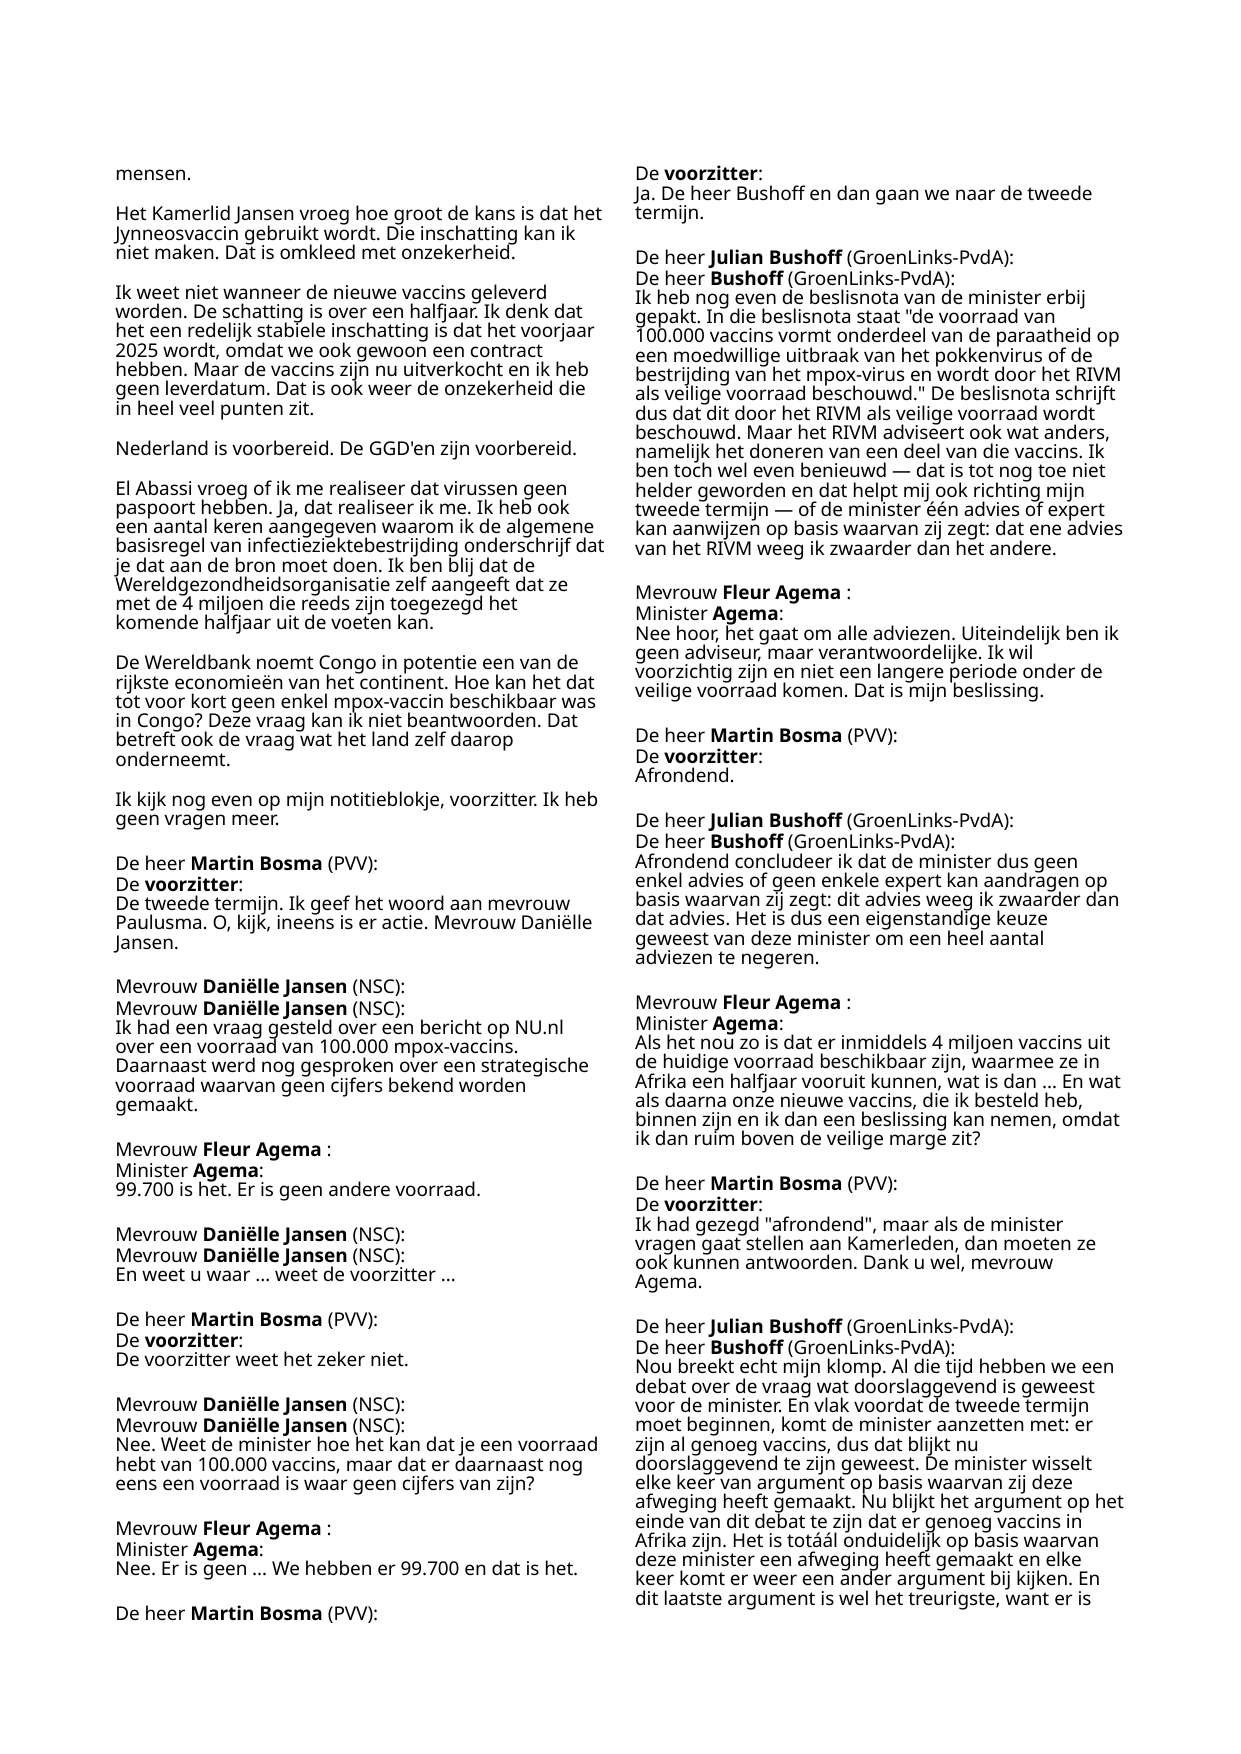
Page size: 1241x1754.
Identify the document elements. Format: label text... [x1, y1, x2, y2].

text Ik had een vraag gesteld over een bericht op NU.nl over een voorraad van 100.000 mpox-vaccins. Daarnaast werd nog gesproken over een strategische voorraad waarvan geen cijfers bekend worden gemaakt. [115, 1019, 605, 1115]
text Ik had gezegd "afrondend", maar als de minister vragen gaat stellen aan Kamerleden, dan moeten ze ook kunnen antwoorden. Dank u wel, mevrouw Agema. [635, 1216, 1125, 1293]
text Mevrouw Daniëlle Jansen (NSC): [115, 1417, 605, 1436]
text Het Kamerlid Jansen vroeg hoe groot de kans is dat het Jynneosvaccin gebruikt wordt. Die inschatting kan ik niet maken. Dat is omkleed met onzekerheid. [115, 205, 605, 263]
text De heer Martin Bosma (PVV): [115, 1306, 605, 1332]
text De voorzitter: [635, 1196, 1125, 1216]
text De tweede termijn. Ik geef het woord aan mevrouw Paulusma. O, kijk, ineens is er actie. Mevrouw Daniëlle Jansen. [115, 895, 605, 953]
text Mevrouw Fleur Agema : [115, 1515, 605, 1541]
text Nee. Weet de minister hoe het kan dat je een voorraad hebt van 100.000 vaccins, maar dat er daarnaast nog eens een voorraad is waar geen cijfers van zijn? [115, 1436, 605, 1494]
text De heer Martin Bosma (PVV): [635, 722, 1125, 748]
text De heer Julian Bushoff (GroenLinks-PvdA): [635, 808, 1125, 833]
text Mevrouw Fleur Agema : [635, 989, 1125, 1015]
text Nou breekt echt mijn klomp. Al die tijd hebben we een debat over de vraag wat doorslaggevend is geweest voor de minister. En vlak voordat de tweede termijn moet beginnen, komt de minister aanzetten met: er zijn al genoeg vaccins, dus dat blijkt nu doorslaggevend te zijn geweest. De minister wisselt elke keer van argument op basis waarvan zij deze afweging heeft gemaakt. Nu blijkt het argument op het einde van dit debat te zijn dat er genoeg vaccins in Afrika zijn. Het is totáál onduidelijk op basis waarvan deze minister een afweging heeft gemaakt en elke keer komt er weer een ander argument bij kijken. En dit laatste argument is wel het treurigste, want er is [635, 1358, 1125, 1609]
text Mevrouw Daniëlle Jansen (NSC): [115, 999, 605, 1019]
text Minister Agema: [115, 1541, 605, 1560]
text Minister Agema: [635, 605, 1125, 624]
text 99.700 is het. Er is geen andere voorraad. [115, 1181, 605, 1200]
text Als het nou zo is dat er inmiddels 4 miljoen vaccins uit de huidige voorraad beschikbaar zijn, waarmee ze in Afrika een halfjaar vooruit kunnen, wat is dan … En wat als daarna onze nieuwe vaccins, die ik besteld heb, binnen zijn en ik dan een beslissing kan nemen, omdat ik dan ruim boven de veilige marge zit? [635, 1034, 1125, 1150]
text Nederland is voorbereid. De GGD'en zijn voorbereid. [115, 439, 605, 459]
text Nee. Er is geen … We hebben er 99.700 en dat is het. [115, 1560, 605, 1579]
text Ik weet niet wanneer de nieuwe vaccins geleverd worden. De schatting is over een halfjaar. Ik denk dat het een redelijk stabiele inschatting is dat het voorjaar 2025 wordt, omdat we ook gewoon een contract hebben. Maar de vaccins zijn nu uitverkocht en ik heb geen leverdatum. Dat is ook weer de onzekerheid die in heel veel punten zit. [115, 284, 605, 419]
text De voorzitter: [635, 165, 1125, 184]
text De heer Martin Bosma (PVV): [115, 850, 605, 876]
text Nee hoor, het gaat om alle adviezen. Uiteindelijk ben ik geen adviseur, maar verantwoordelijke. Ik wil voorzichtig zijn en niet een langere periode onder de veilige voorraad komen. Dat is mijn beslissing. [635, 624, 1125, 702]
text De heer Martin Bosma (PVV): [635, 1171, 1125, 1196]
text Mevrouw Fleur Agema : [635, 579, 1125, 605]
text Afrondend. [635, 767, 1125, 787]
text Mevrouw Fleur Agema : [115, 1136, 605, 1162]
text Minister Agema: [635, 1015, 1125, 1034]
text El Abassi vroeg of ik me realiseer dat virussen geen paspoort hebben. Ja, dat realiseer ik me. Ik heb ook een aantal keren aangegeven waarom ik de algemene basisregel van infectieziektebestrijding onderschrijf dat je dat aan de bron moet doen. Ik ben blij dat de Wereldgezondheidsorganisatie zelf aangeeft dat ze met de 4 miljoen die reeds zijn toegezegd het komende halfjaar uit de voeten kan. [115, 479, 605, 634]
text Ja. De heer Bushoff en dan gaan we naar de tweede termijn. [635, 184, 1125, 223]
text Minister Agema: [115, 1162, 605, 1181]
text De heer Bushoff (GroenLinks-PvdA): [635, 270, 1125, 289]
text Ik kijk nog even op mijn notitieblokje, voorzitter. Ik heb geen vragen meer. [115, 791, 605, 829]
text De heer Bushoff (GroenLinks-PvdA): [635, 1339, 1125, 1358]
text Mevrouw Daniëlle Jansen (NSC): [115, 1391, 605, 1417]
text De Wereldbank noemt Congo in potentie een van de rijkste economieën van het continent. Hoe kan het dat tot voor kort geen enkel mpox-vaccin beschikbaar was in Congo? Deze vraag kan ik niet beantwoorden. Dat betreft ook de vraag wat het land zelf daarop onderneemt. [115, 654, 605, 770]
text Ik heb nog even de beslisnota van de minister erbij gepakt. In die beslisnota staat "de voorraad van 100.000 vaccins vormt onderdeel van de paraatheid op een moedwillige uitbraak van het pokkenvirus of de bestrijding van het mpox-virus en wordt door het RIVM als veilige voorraad beschouwd." De beslisnota schrijft dus dat dit door het RIVM als veilige voorraad wordt beschouwd. Maar het RIVM adviseert ook wat anders, namelijk het doneren van een deel van die vaccins. Ik ben toch wel even benieuwd — dat is tot nog toe niet helder geworden en dat helpt mij ook richting mijn tweede termijn — of de minister één advies of expert kan aanwijzen op basis waarvan zij zegt: dat ene advies van het RIVM weeg ik zwaarder dan het andere. [635, 289, 1125, 559]
text En weet u waar … weet de voorzitter … [115, 1266, 605, 1285]
text De voorzitter weet het zeker niet. [115, 1351, 605, 1370]
text mensen. [115, 165, 605, 184]
text De voorzitter: [115, 1332, 605, 1351]
text De heer Julian Bushoff (GroenLinks-PvdA): [635, 1313, 1125, 1339]
text Mevrouw Daniëlle Jansen (NSC): [115, 974, 605, 999]
text Mevrouw Daniëlle Jansen (NSC): [115, 1221, 605, 1247]
text De voorzitter: [115, 876, 605, 895]
text De heer Martin Bosma (PVV): [115, 1600, 605, 1626]
text Afrondend concludeer ik dat de minister dus geen enkel advies of geen enkele expert kan aandragen op basis waarvan zij zegt: dit advies weeg ik zwaarder dan dat advies. Het is dus een eigenstandige keuze geweest van deze minister om een heel aantal adviezen te negeren. [635, 853, 1125, 968]
text De heer Julian Bushoff (GroenLinks-PvdA): [635, 244, 1125, 270]
text Mevrouw Daniëlle Jansen (NSC): [115, 1247, 605, 1266]
text De voorzitter: [635, 748, 1125, 767]
text De heer Bushoff (GroenLinks-PvdA): [635, 833, 1125, 853]
